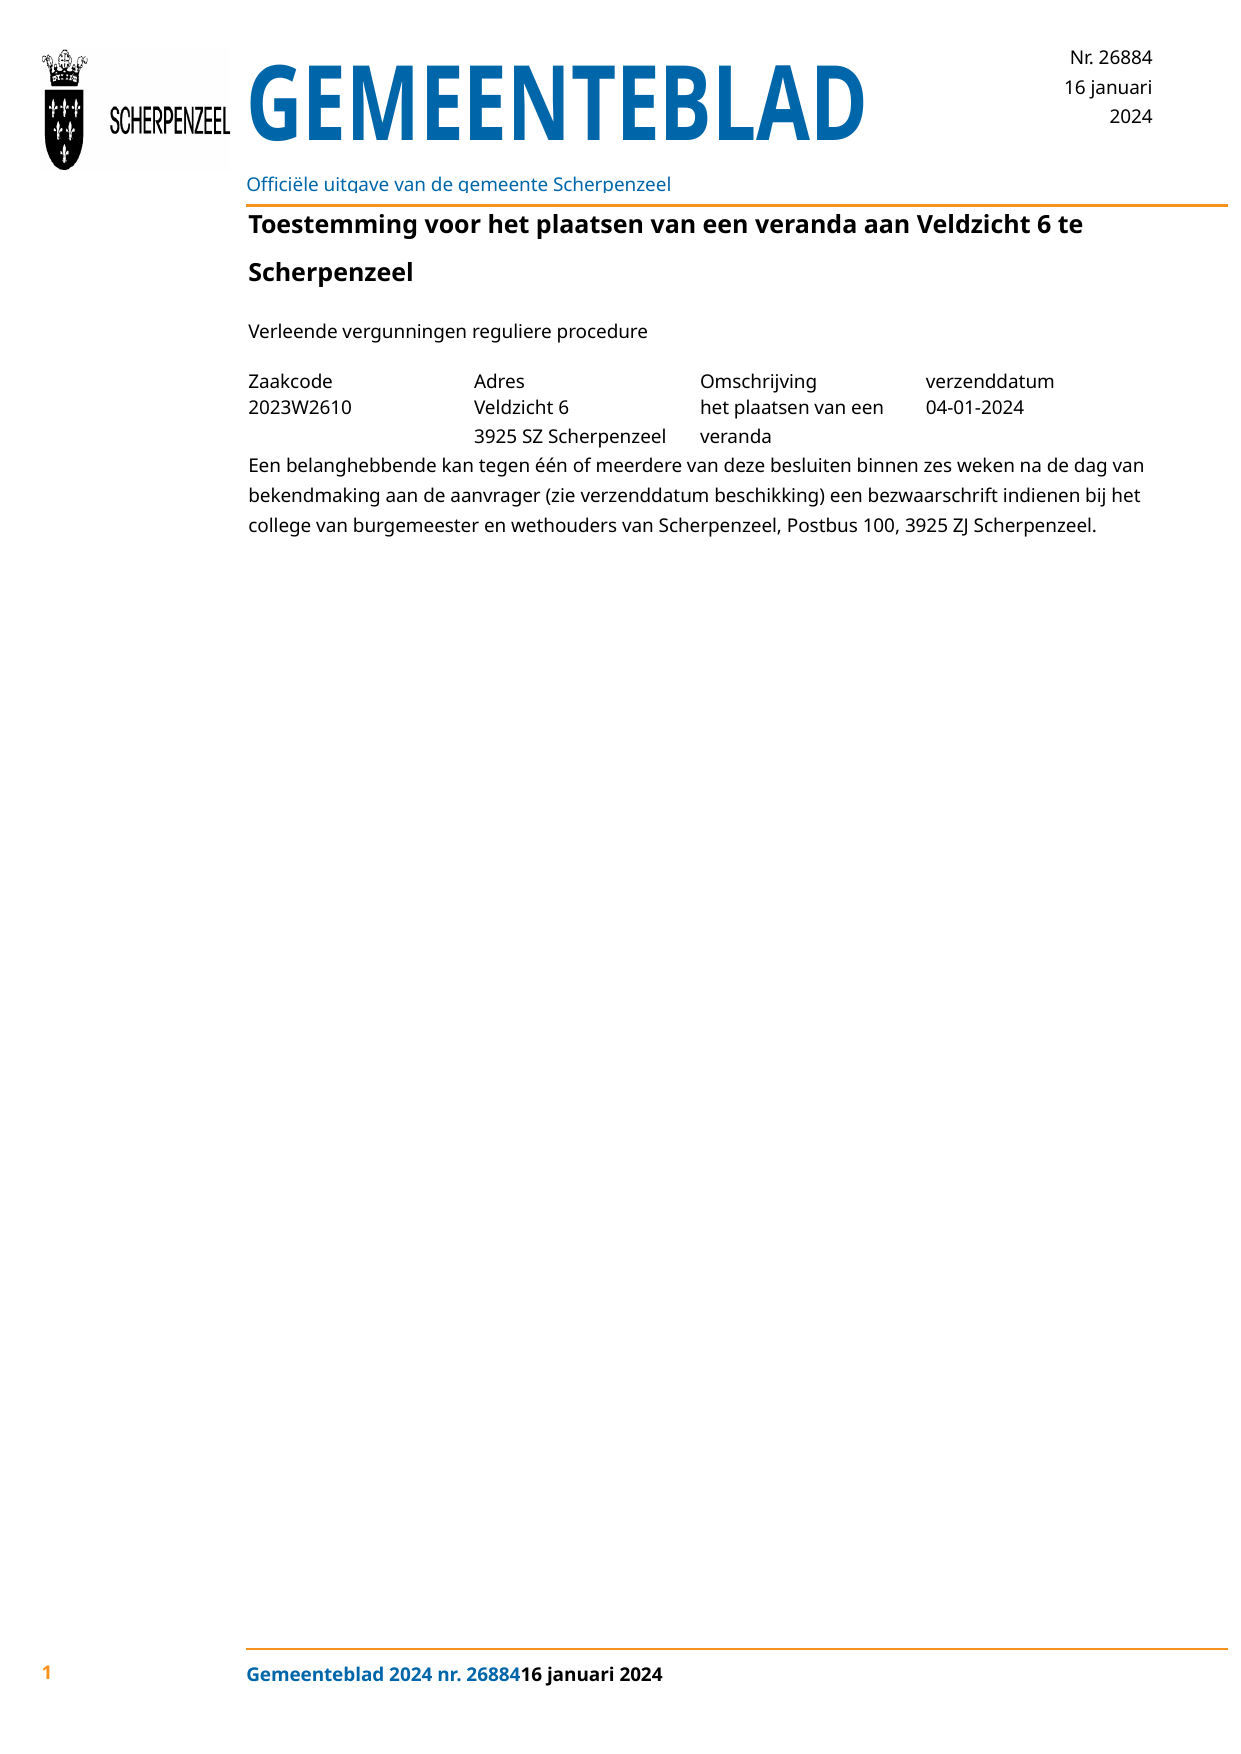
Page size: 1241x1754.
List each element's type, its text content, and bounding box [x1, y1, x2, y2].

text Een belanghebbende kan tegen één of meerdere van deze besluiten binnen zes weken na de dag van bekendmaking aan de aanvrager (zie verzenddatum beschikking) een bezwaarschrift indienen bij het college van burgemeester en wethouders van Scherpenzeel, Postbus 100, 3925 ZJ Scherpenzeel. [248, 453, 1152, 538]
table_cell Veldzicht 6 3925 SZ Scherpenzeel [474, 394, 700, 449]
table_cell 2023W2610 [248, 394, 474, 449]
table_header Zaakcode [248, 369, 474, 394]
table_header Adres [474, 369, 700, 394]
picture [41, 47, 231, 172]
text Toestemming voor het plaatsen van een veranda aan Veldzicht 6 te Scherpenzeel [248, 207, 1152, 288]
table_header verzenddatum [926, 369, 1152, 394]
table_cell 04-01-2024 [926, 394, 1152, 449]
text Verleende vergunningen reguliere procedure [248, 318, 1152, 344]
table_header Omschrijving [700, 369, 926, 394]
table_cell het plaatsen van een veranda [700, 394, 926, 449]
